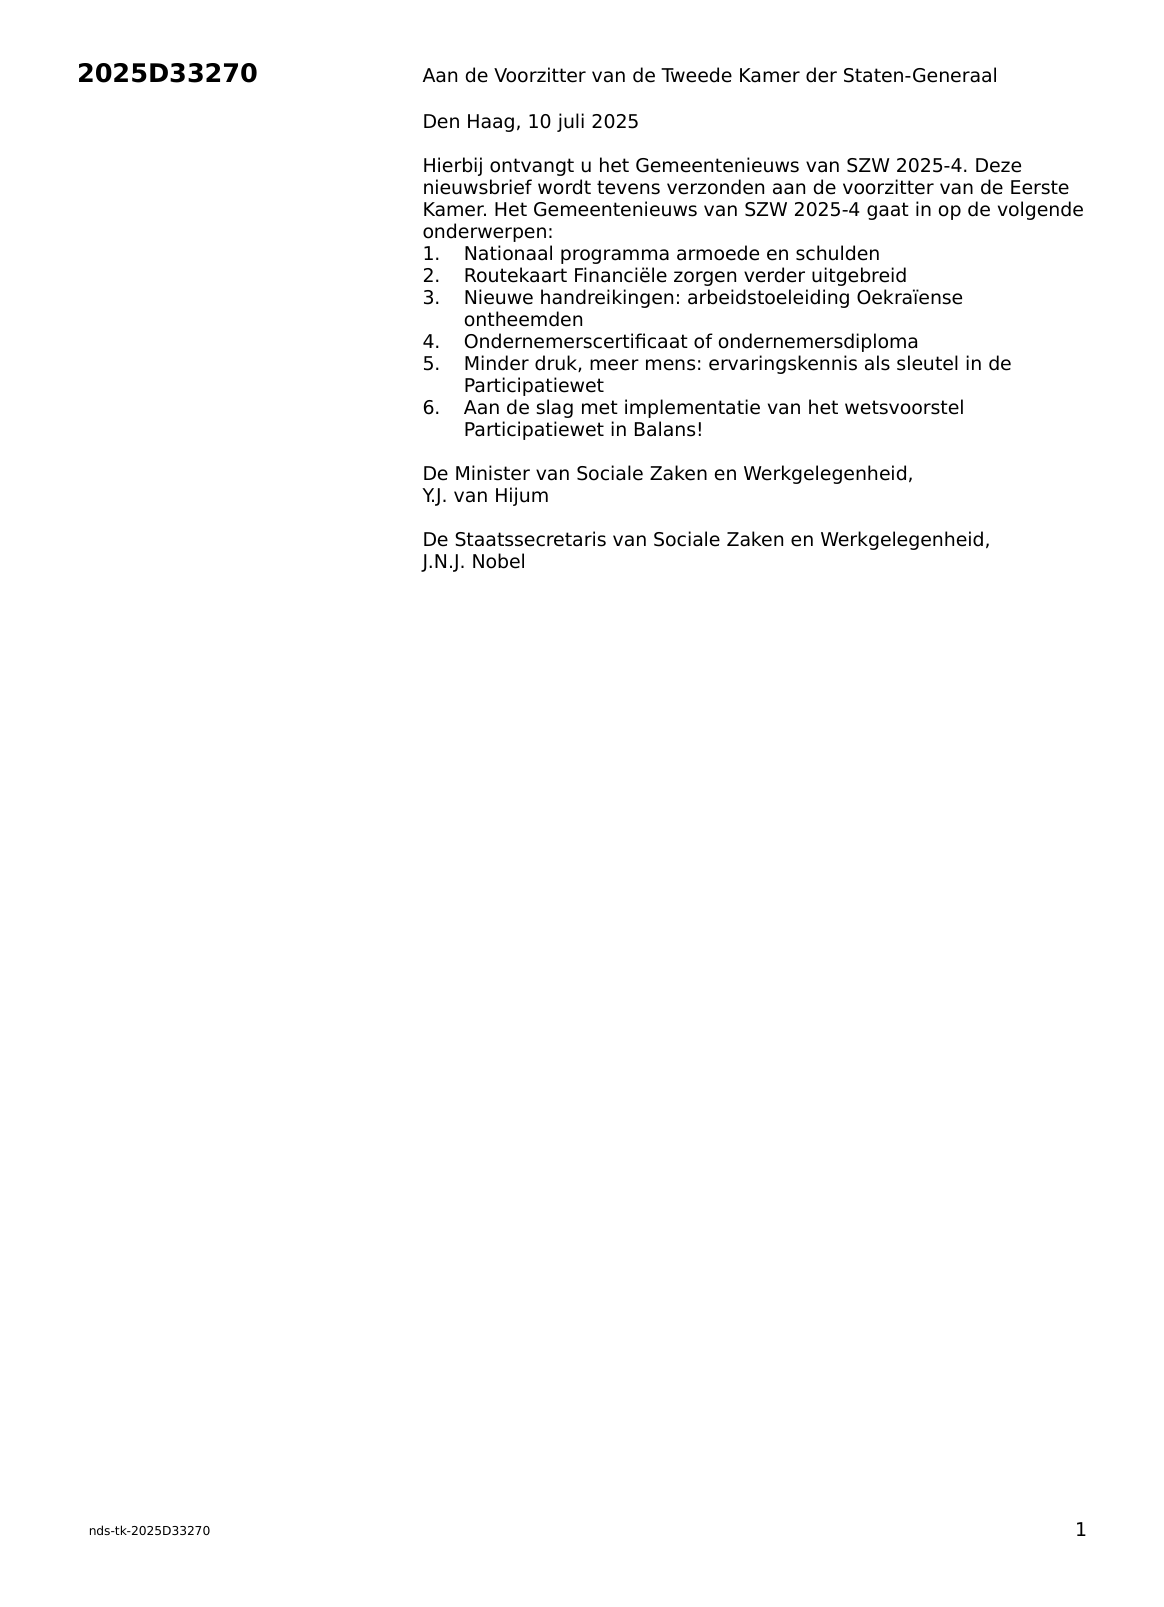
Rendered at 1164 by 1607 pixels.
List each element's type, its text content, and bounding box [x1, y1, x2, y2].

text Y.J. van Hijum [422, 485, 1087, 507]
text 6. Aan de slag met implementatie van het wetsvoorstel Participatiewet in Balans! [422, 397, 1087, 441]
text 4. Ondernemerscertificaat of ondernemersdiploma [422, 331, 1087, 353]
text De Staatssecretaris van Sociale Zaken en Werkgelegenheid, [422, 529, 1087, 551]
text 3. Nieuwe handreikingen: arbeidstoeleiding Oekraïense ontheemden [422, 287, 1087, 331]
text nds-tk-2025D33270 [88, 1524, 323, 1538]
text 2025D33270 Aan de Voorzitter van de Tweede Kamer der Staten-Generaal [77, 59, 1087, 89]
text J.N.J. Nobel [422, 551, 1087, 573]
text De Minister van Sociale Zaken en Werkgelegenheid, [422, 463, 1087, 485]
text 1. Nationaal programma armoede en schulden [422, 243, 1087, 265]
text 2. Routekaart Financiële zorgen verder uitgebreid [422, 265, 1087, 287]
text Den Haag, 10 juli 2025 [422, 111, 1087, 133]
text Hierbij ontvangt u het Gemeentenieuws van SZW 2025-4. Deze nieuwsbrief wordt tevens verzonden aan de voorzitter van de Eerste Kamer. Het Gemeentenieuws van SZW 2025-4 gaat in op de volgende onderwerpen: [422, 155, 1087, 243]
text 5. Minder druk, meer mens: ervaringskennis als sleutel in de Participatiewet [422, 353, 1087, 397]
